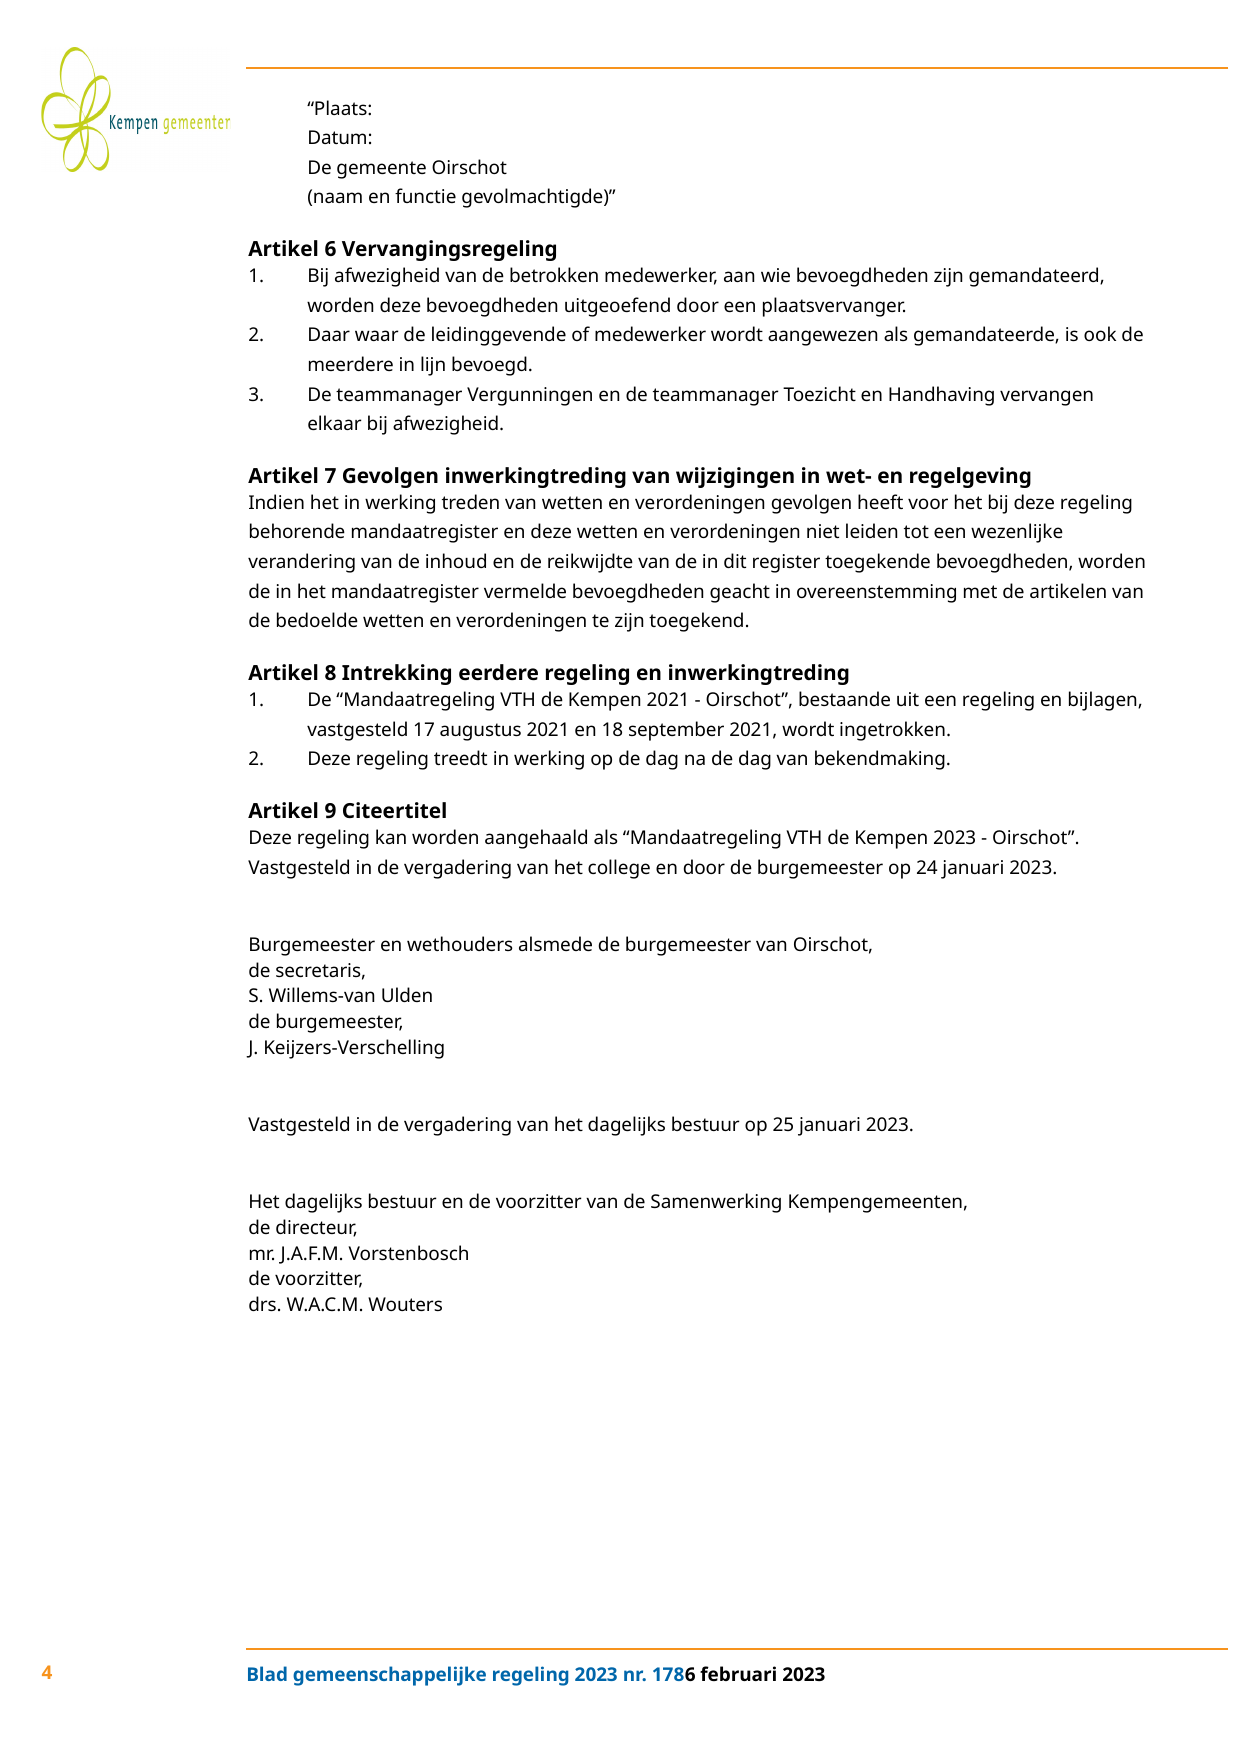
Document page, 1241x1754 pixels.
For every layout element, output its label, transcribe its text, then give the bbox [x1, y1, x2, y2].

text S. Willems-van Ulden [248, 983, 1152, 1008]
text Deze regeling kan worden aangehaald als “Mandaatregeling VTH de Kempen 2023 - Oirschot”. [248, 824, 1152, 850]
list De teammanager Vergunningen en de teammanager Toezicht en Handhaving vervangen elkaar bij afwezigheid. [248, 381, 1152, 436]
picture [41, 47, 231, 172]
text de burgemeester, [248, 1008, 1152, 1034]
text Artikel 9 Citeertitel [248, 796, 1152, 824]
list Deze regeling treedt in werking op de dag na de dag van bekendmaking. [248, 746, 1152, 771]
text de secretaris, [248, 957, 1152, 983]
text Artikel 8 Intrekking eerdere regeling en inwerkingtreding [248, 658, 1152, 686]
text Artikel 7 Gevolgen inwerkingtreding van wijzigingen in wet- en regelgeving [248, 461, 1152, 489]
text drs. W.A.C.M. Wouters [248, 1291, 1152, 1317]
text Vastgesteld in de vergadering van het dagelijks bestuur op 25 januari 2023. [248, 1111, 1152, 1137]
list Datum: [248, 124, 1152, 150]
list (naam en functie gevolmachtigde)” [248, 183, 1152, 209]
list Bij afwezigheid van de betrokken medewerker, aan wie bevoegdheden zijn gemandateerd, worden deze bevoegdheden uitgeoefend door een plaatsvervanger. [248, 262, 1152, 318]
list De “Mandaatregeling VTH de Kempen 2021 - Oirschot”, bestaande uit een regeling en bijlagen, vastgesteld 17 augustus 2021 en 18 september 2021, wordt ingetrokken. [248, 686, 1152, 742]
text Indien het in werking treden van wetten en verordeningen gevolgen heeft voor het bij deze regeling behorende mandaatregister en deze wetten en verordeningen niet leiden tot een wezenlijke verandering van de inhoud en de reikwijdte van de in dit register toegekende bevoegdheden, worden de in het mandaatregister vermelde bevoegdheden geacht in overeenstemming met de artikelen van de bedoelde wetten en verordeningen te zijn toegekend. [248, 489, 1152, 633]
text Vastgesteld in de vergadering van het college en door de burgemeester op 24 januari 2023. [248, 854, 1152, 880]
text J. Keijzers-Verschelling [248, 1034, 1152, 1060]
list “Plaats: [248, 95, 1152, 121]
text mr. J.A.F.M. Vorstenbosch [248, 1240, 1152, 1266]
text Artikel 6 Vervangingsregeling [248, 234, 1152, 262]
text de directeur, [248, 1214, 1152, 1240]
text de voorzitter, [248, 1266, 1152, 1291]
list De gemeente Oirschot [248, 154, 1152, 180]
text Burgemeester en wethouders alsmede de burgemeester van Oirschot, [248, 931, 1152, 957]
text Het dagelijks bestuur en de voorzitter van de Samenwerking Kempengemeenten, [248, 1188, 1152, 1214]
list Daar waar de leidinggevende of medewerker wordt aangewezen als gemandateerde, is ook de meerdere in lijn bevoegd. [248, 322, 1152, 377]
